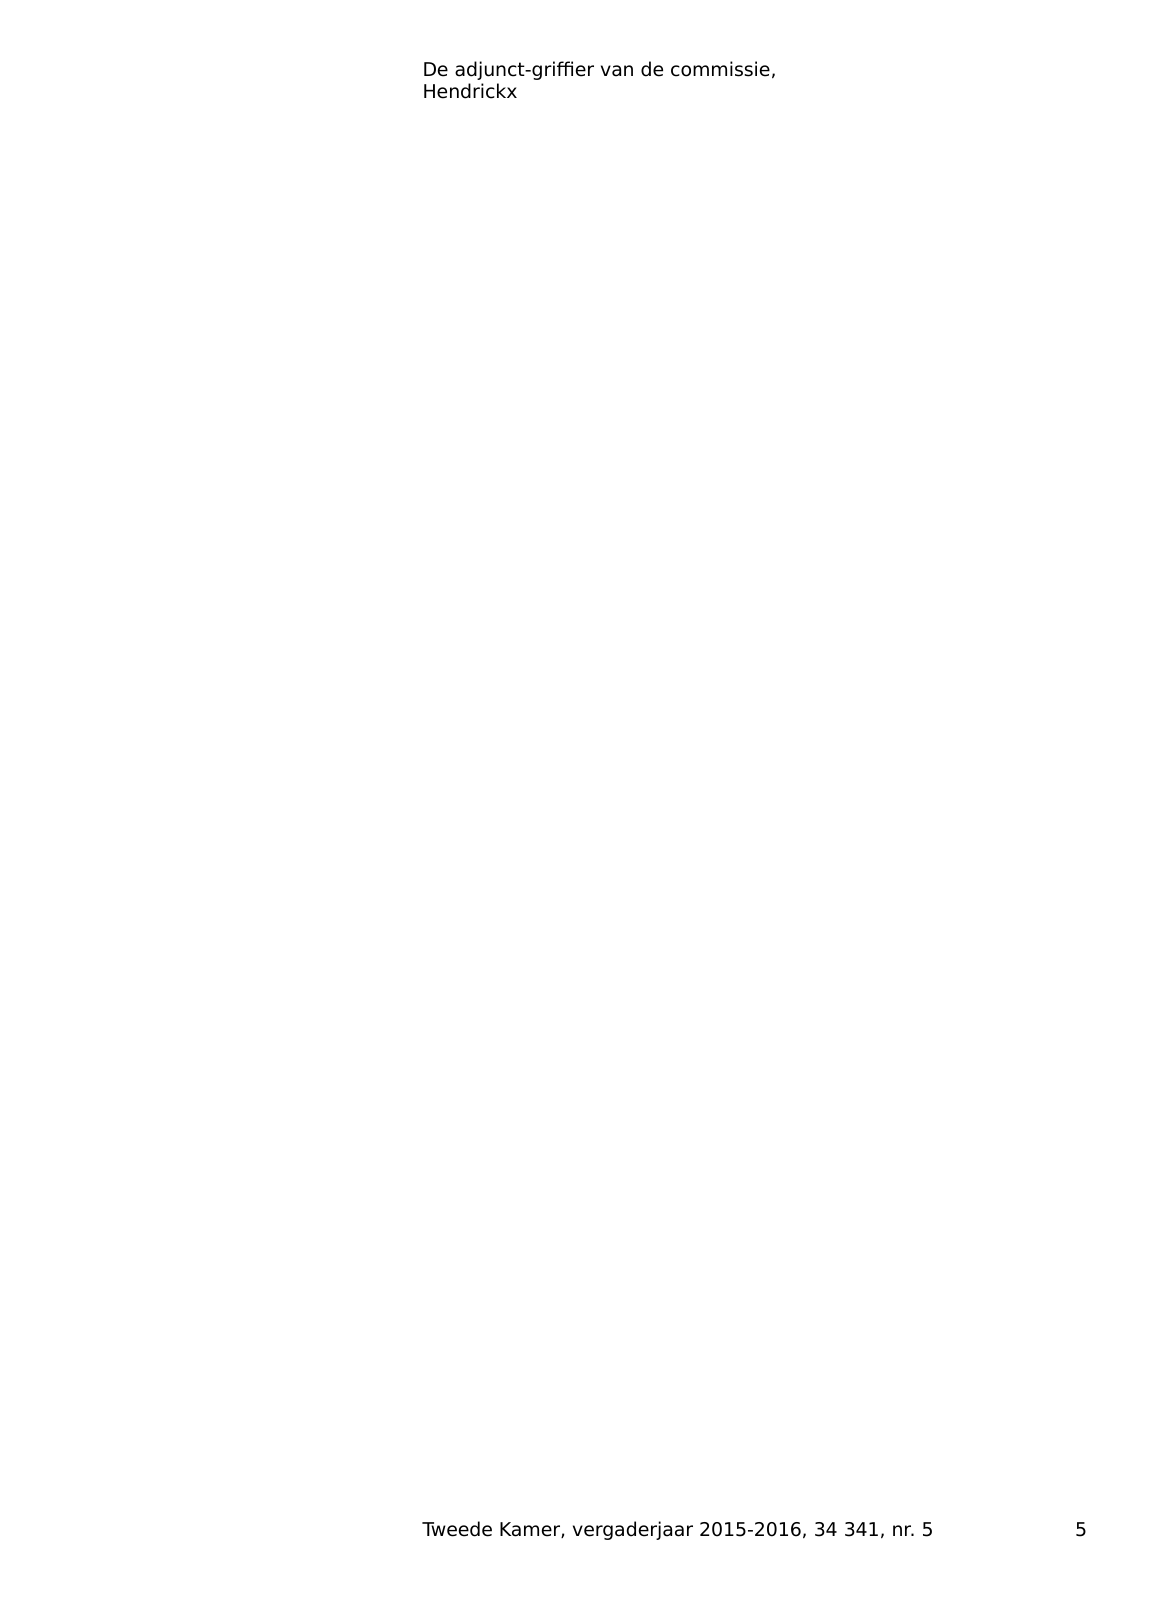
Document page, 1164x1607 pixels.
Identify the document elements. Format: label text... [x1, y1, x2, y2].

text De adjunct-griffier van de commissie, Hendrickx [422, 59, 1087, 103]
